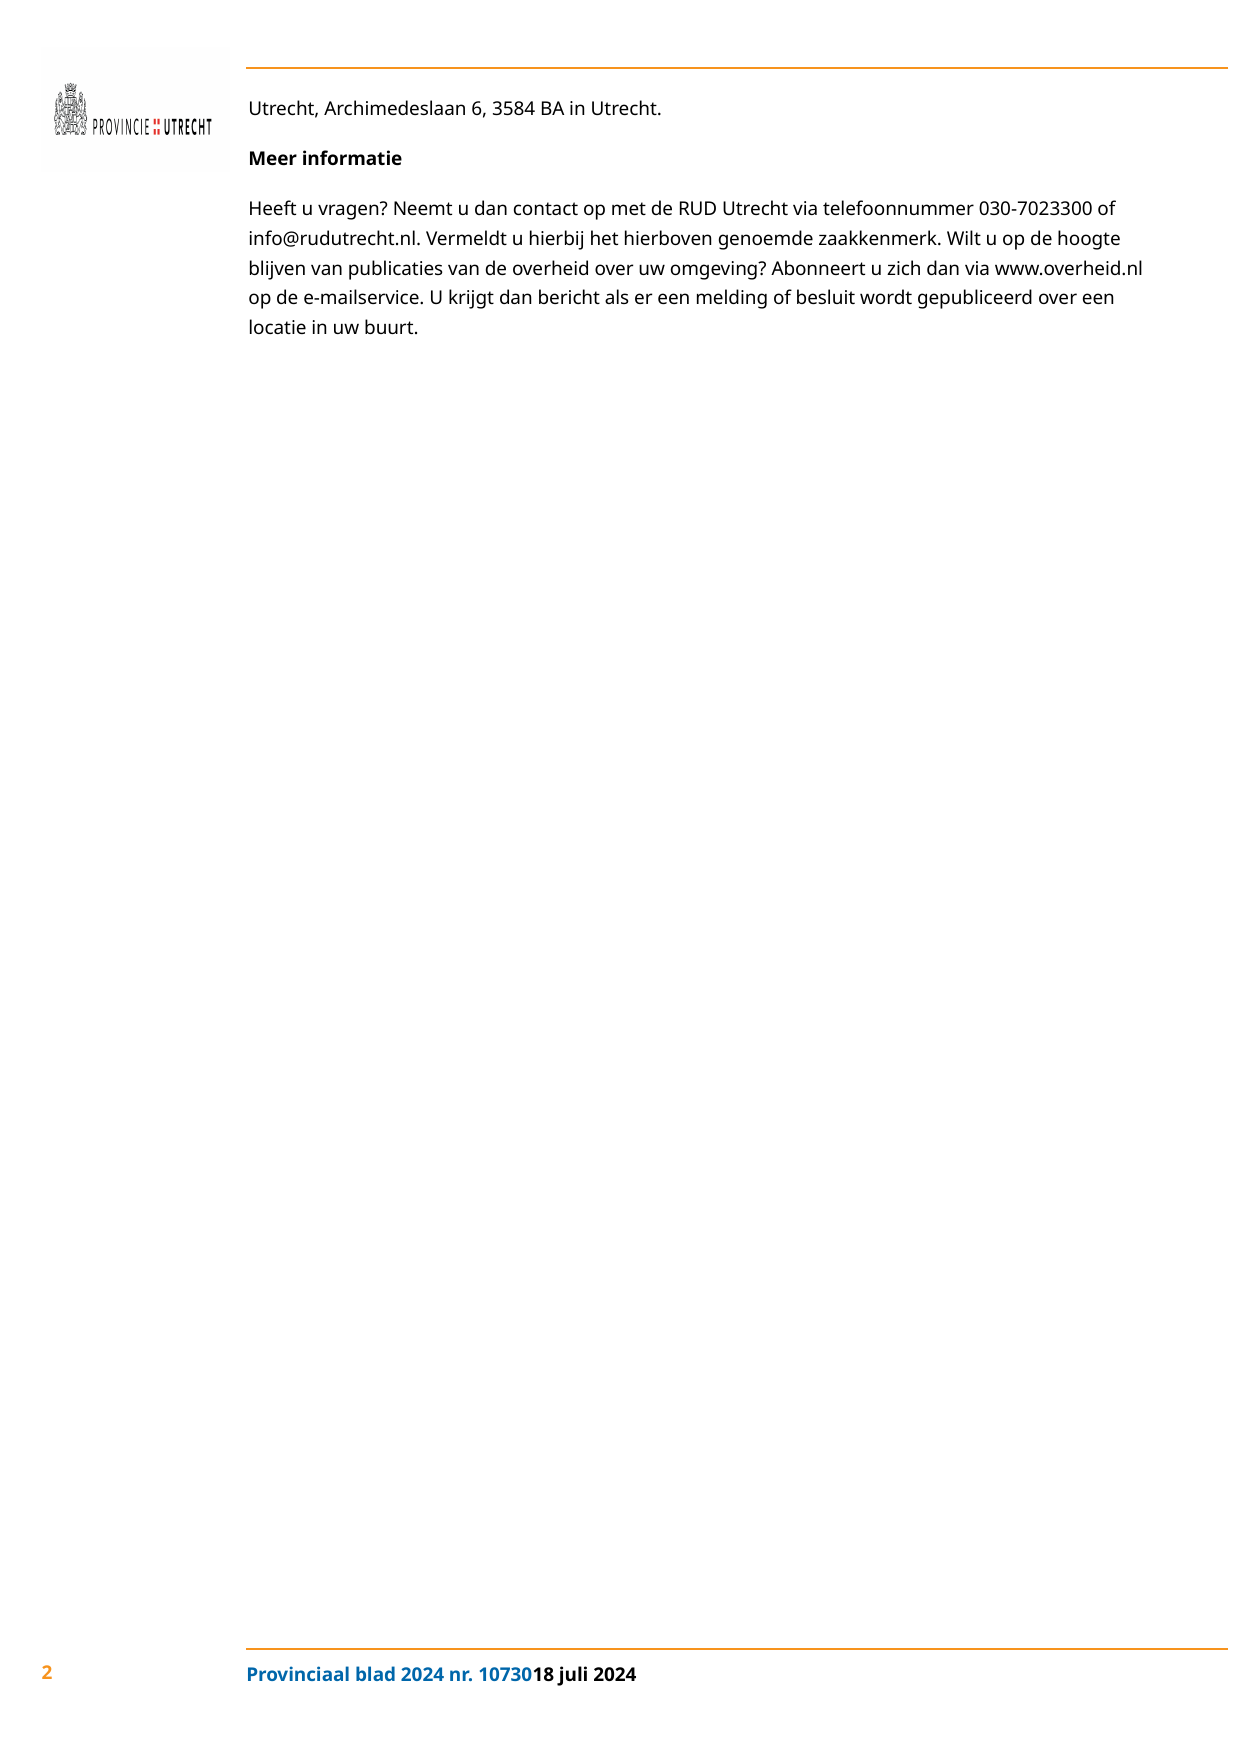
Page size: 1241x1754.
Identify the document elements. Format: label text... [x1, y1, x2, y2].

text Heeft u vragen? Neemt u dan contact op met de RUD Utrecht via telefoonnummer 030-7023300 of info@rudutrecht.nl. Vermeldt u hierbij het hierboven genoemde zaakkenmerk. Wilt u op de hoogte blijven van publicaties van de overheid over uw omgeving? Abonneert u zich dan via www.overheid.nl op de e-mailservice. U krijgt dan bericht als er een melding of besluit wordt gepubliceerd over een locatie in uw buurt. [248, 196, 1152, 340]
text Utrecht, Archimedeslaan 6, 3584 BA in Utrecht. [248, 95, 1152, 121]
picture [41, 47, 231, 172]
text Meer informatie [248, 145, 1152, 171]
